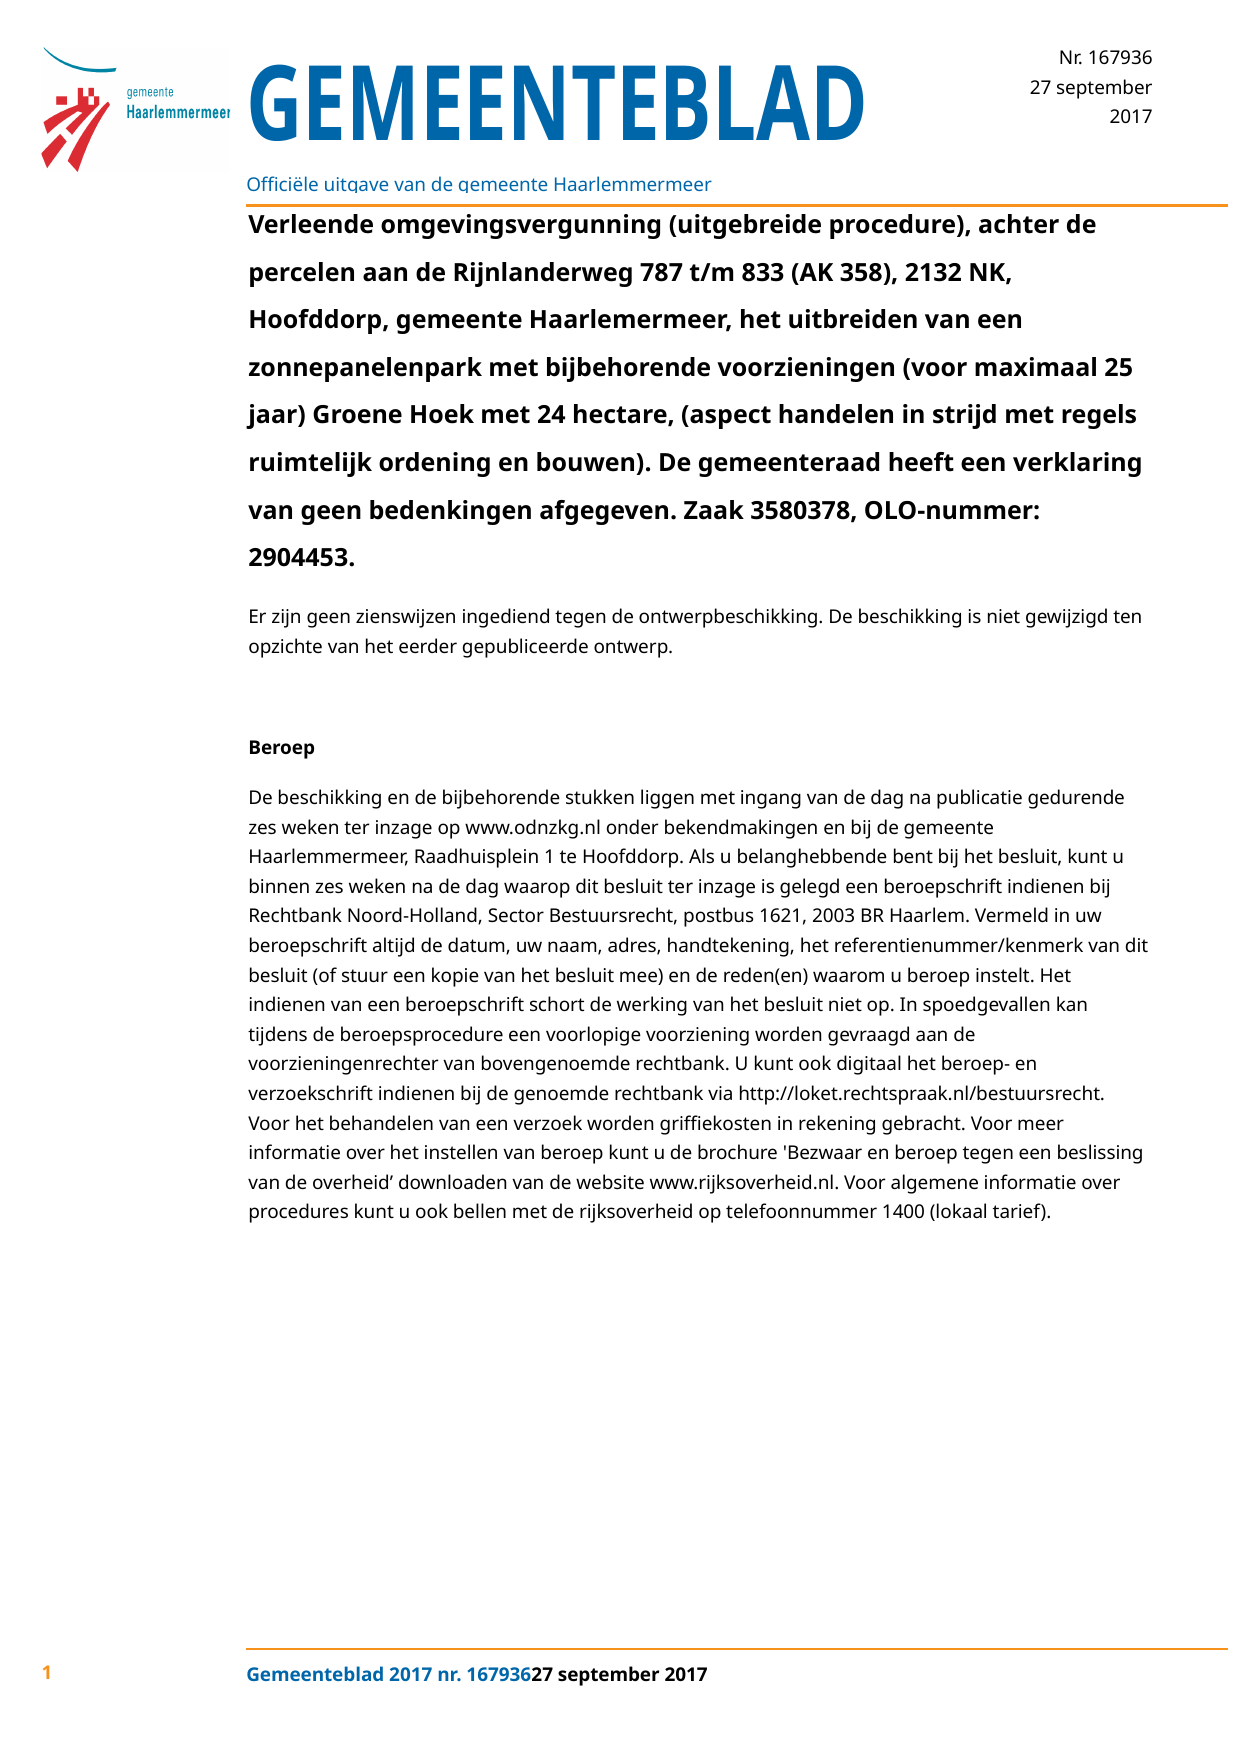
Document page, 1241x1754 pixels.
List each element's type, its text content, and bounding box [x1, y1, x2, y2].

text Er zijn geen zienswijzen ingediend tegen de ontwerpbeschikking. De beschikking is niet gewijzigd ten opzichte van het eerder gepubliceerde ontwerp. [248, 603, 1152, 659]
text Beroep [248, 734, 1152, 760]
text Verleende omgevingsvergunning (uitgebreide procedure), achter de percelen aan de Rijnlanderweg 787 t/m 833 (AK 358), 2132 NK, Hoofddorp, gemeente Haarlemermeer, het uitbreiden van een zonnepanelenpark met bijbehorende voorzieningen (voor maximaal 25 jaar) Groene Hoek met 24 hectare, (aspect handelen in strijd met regels ruimtelijk ordening en bouwen). De gemeenteraad heeft een verklaring van geen bedenkingen afgegeven. Zaak 3580378, OLO-nummer: 2904453. [248, 207, 1152, 574]
picture [41, 47, 231, 172]
text De beschikking en de bijbehorende stukken liggen met ingang van de dag na publicatie gedurende zes weken ter inzage op www.odnzkg.nl onder bekendmakingen en bij de gemeente Haarlemmermeer, Raadhuisplein 1 te Hoofddorp. Als u belanghebbende bent bij het besluit, kunt u binnen zes weken na de dag waarop dit besluit ter inzage is gelegd een beroepschrift indienen bij Rechtbank Noord-Holland, Sector Bestuursrecht, postbus 1621, 2003 BR Haarlem. Vermeld in uw beroepschrift altijd de datum, uw naam, adres, handtekening, het referentienummer/kenmerk van dit besluit (of stuur een kopie van het besluit mee) en de reden(en) waarom u beroep instelt. Het indienen van een beroepschrift schort de werking van het besluit niet op. In spoedgevallen kan tijdens de beroepsprocedure een voorlopige voorziening worden gevraagd aan de voorzieningenrechter van bovengenoemde rechtbank. U kunt ook digitaal het beroep- en verzoekschrift indienen bij de genoemde rechtbank via http://loket.rechtspraak.nl/bestuursrecht. Voor het behandelen van een verzoek worden griffiekosten in rekening gebracht. Voor meer informatie over het instellen van beroep kunt u de brochure 'Bezwaar en beroep tegen een beslissing van de overheid’ downloaden van de website www.rijksoverheid.nl. Voor algemene informatie over procedures kunt u ook bellen met de rijksoverheid op telefoonnummer 1400 (lokaal tarief). [248, 784, 1152, 1224]
